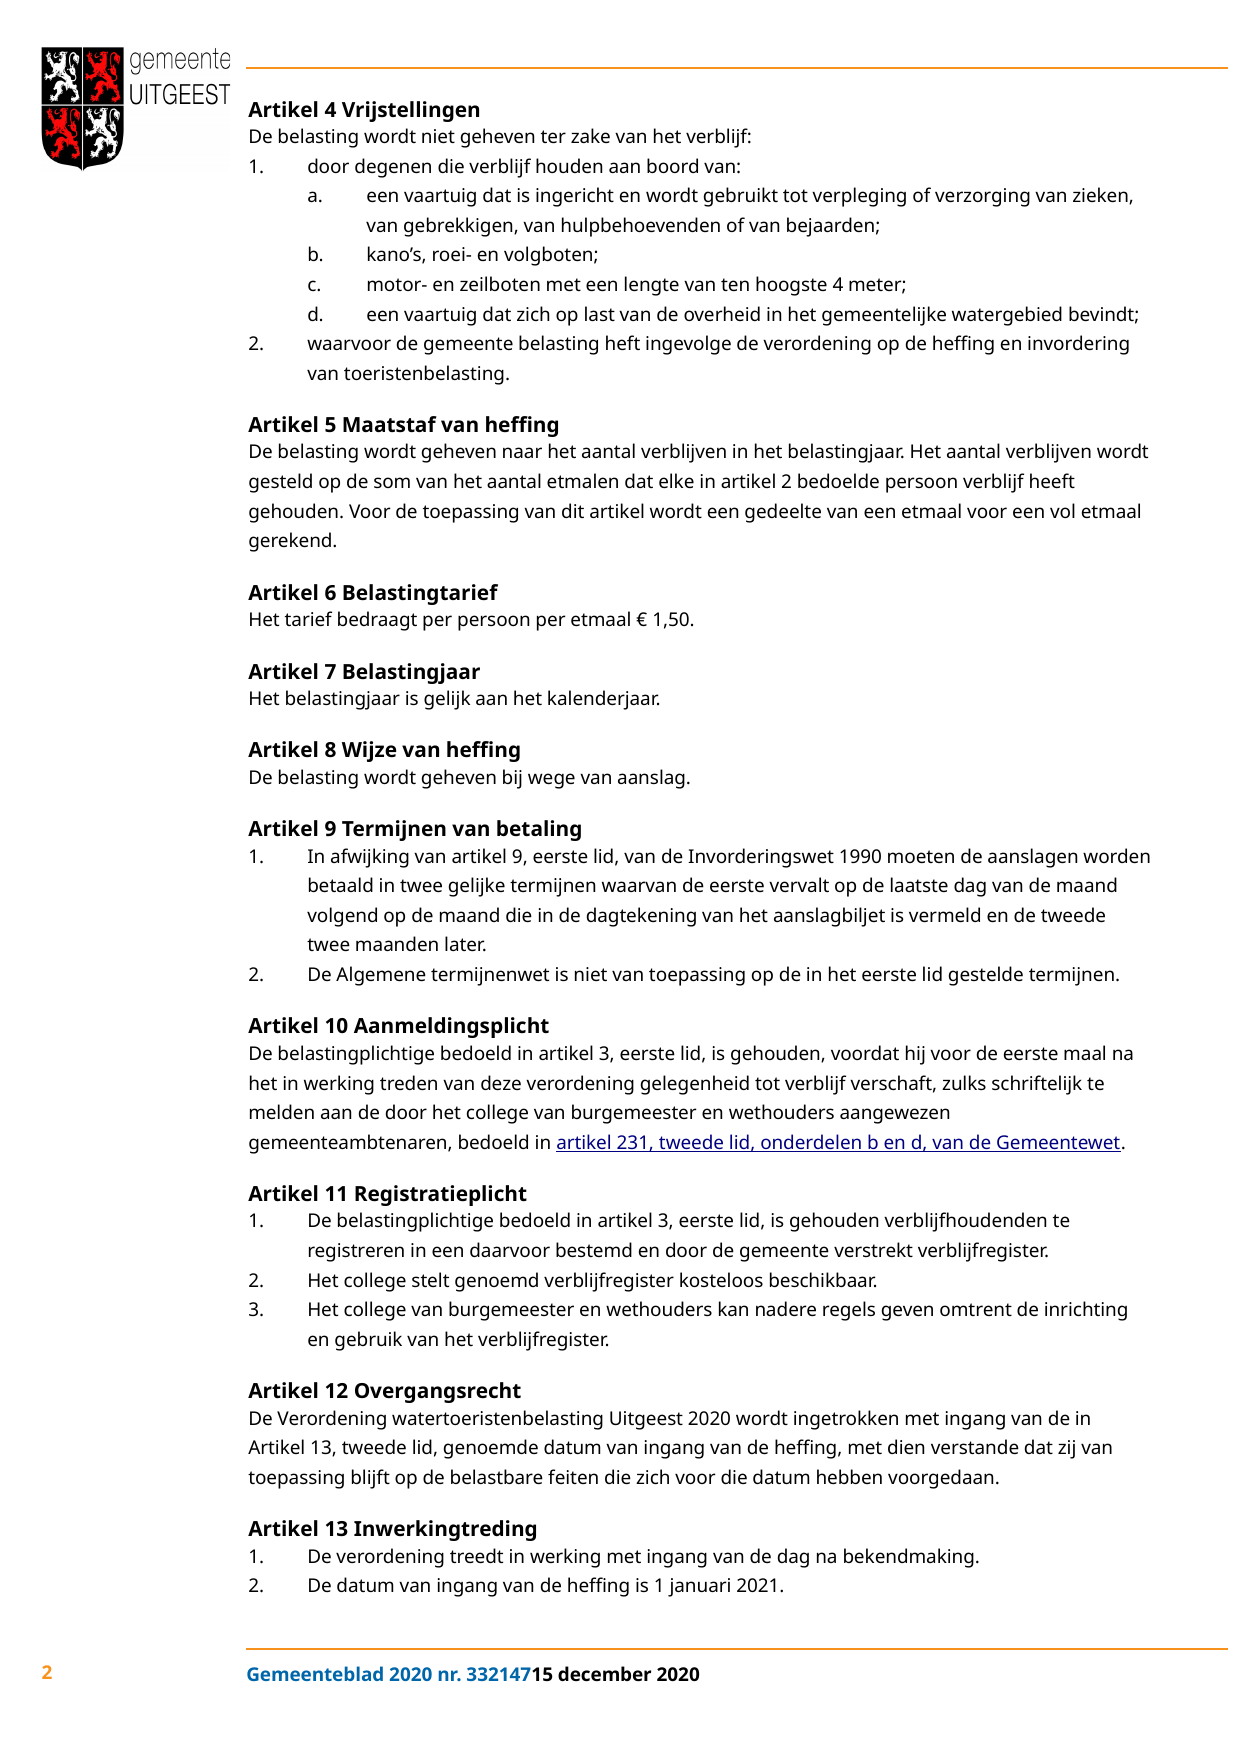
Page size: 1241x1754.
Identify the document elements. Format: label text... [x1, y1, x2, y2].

list Het college stelt genoemd verblijfregister kosteloos beschikbaar. [248, 1267, 1152, 1293]
list door degenen die verblijf houden aan boord van: [248, 153, 1152, 178]
text Artikel 13 Inwerkingtreding [248, 1514, 1152, 1543]
text Artikel 10 Aanmeldingsplicht [248, 1012, 1152, 1040]
text Artikel 6 Belastingtarief [248, 578, 1152, 606]
text Artikel 4 Vrijstellingen [248, 95, 1152, 123]
list De verordening treedt in werking met ingang van de dag na bekendmaking. [248, 1543, 1152, 1569]
text Het belastingjaar is gelijk aan het kalenderjaar. [248, 685, 1152, 711]
picture [41, 47, 231, 172]
text Artikel 8 Wijze van heffing [248, 736, 1152, 764]
text De belasting wordt niet geheven ter zake van het verblijf: [248, 123, 1152, 149]
list kano’s, roei- en volgboten; [307, 242, 1152, 267]
text De belasting wordt geheven naar het aantal verblijven in het belastingjaar. Het aantal verblijven wordt gesteld op de som van het aantal etmalen dat elke in artikel 2 bedoelde persoon verblijf heeft gehouden. Voor de toepassing van dit artikel wordt een gedeelte van een etmaal voor een vol etmaal gerekend. [248, 439, 1152, 553]
list waarvoor de gemeente belasting heft ingevolge de verordening op de heffing en invordering van toeristenbelasting. [248, 330, 1152, 386]
list In afwijking van artikel 9, eerste lid, van de Invorderingswet 1990 moeten de aanslagen worden betaald in twee gelijke termijnen waarvan de eerste vervalt op de laatste dag van de maand volgend op de maand die in de dagtekening van het aanslagbiljet is vermeld en de tweede twee maanden later. [248, 843, 1152, 957]
list Het college van burgemeester en wethouders kan nadere regels geven omtrent de inrichting en gebruik van het verblijfregister. [248, 1296, 1152, 1352]
text Artikel 11 Registratieplicht [248, 1179, 1152, 1208]
text De Verordening watertoeristenbelasting Uitgeest 2020 wordt ingetrokken met ingang van de in Artikel 13, tweede lid, genoemde datum van ingang van de heffing, met dien verstande dat zij van toepassing blijft op de belastbare feiten die zich voor die datum hebben voorgedaan. [248, 1405, 1152, 1490]
list De belastingplichtige bedoeld in artikel 3, eerste lid, is gehouden verblijfhoudenden te registreren in een daarvoor bestemd en door de gemeente verstrekt verblijfregister. [248, 1208, 1152, 1263]
text Artikel 9 Termijnen van betaling [248, 814, 1152, 843]
list een vaartuig dat zich op last van de overheid in het gemeentelijke watergebied bevindt; [307, 301, 1152, 326]
list motor- en zeilboten met een lengte van ten hoogste 4 meter; [307, 271, 1152, 297]
text Artikel 5 Maatstaf van heffing [248, 410, 1152, 439]
list De Algemene termijnenwet is niet van toepassing op de in het eerste lid gestelde termijnen. [248, 961, 1152, 987]
text Artikel 7 Belastingjaar [248, 657, 1152, 685]
text De belasting wordt geheven bij wege van aanslag. [248, 764, 1152, 790]
list De datum van ingang van de heffing is 1 januari 2021. [248, 1572, 1152, 1598]
text Het tarief bedraagt per persoon per etmaal € 1,50. [248, 606, 1152, 632]
list een vaartuig dat is ingericht en wordt gebruikt tot verpleging of verzorging van zieken, van gebrekkigen, van hulpbehoevenden of van bejaarden; [307, 182, 1152, 238]
text Artikel 12 Overgangsrecht [248, 1376, 1152, 1405]
text De belastingplichtige bedoeld in artikel 3, eerste lid, is gehouden, voordat hij voor de eerste maal na het in werking treden van deze verordening gelegenheid tot verblijf verschaft, zulks schriftelijk te melden aan de door het college van burgemeester en wethouders aangewezen gemeenteambtenaren, bedoeld in artikel 231, tweede lid, onderdelen b en d, van de Gemeentewet. [248, 1040, 1152, 1154]
